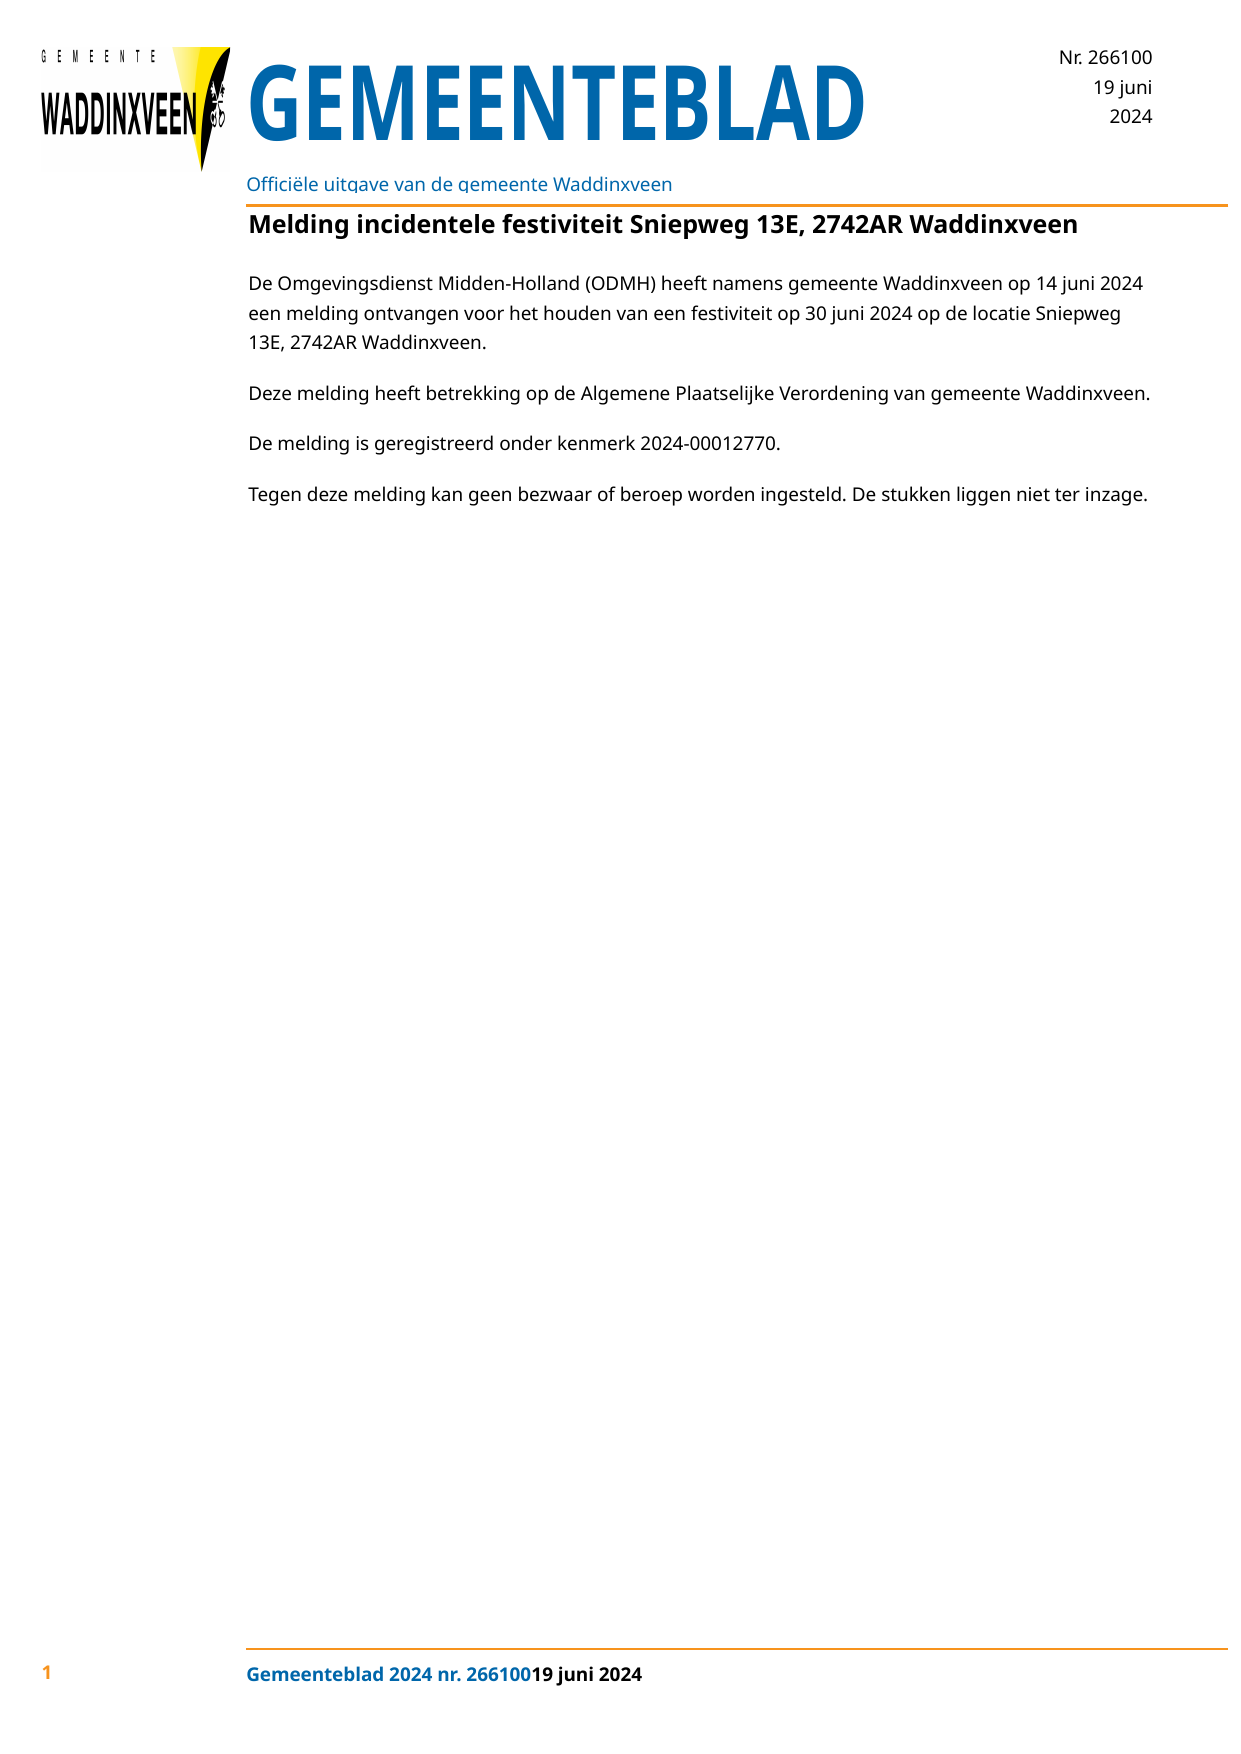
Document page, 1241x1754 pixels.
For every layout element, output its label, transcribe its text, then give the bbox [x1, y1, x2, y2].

text De Omgevingsdienst Midden-Holland (ODMH) heeft namens gemeente Waddinxveen op 14 juni 2024 een melding ontvangen voor het houden van een festiviteit op 30 juni 2024 op de locatie Sniepweg 13E, 2742AR Waddinxveen. [248, 270, 1152, 355]
text Tegen deze melding kan geen bezwaar of beroep worden ingesteld. De stukken liggen niet ter inzage. [248, 481, 1152, 506]
text Deze melding heeft betrekking op de Algemene Plaatselijke Verordening van gemeente Waddinxveen. [248, 380, 1152, 406]
text Melding incidentele festiviteit Sniepweg 13E, 2742AR Waddinxveen [248, 207, 1152, 241]
picture [41, 47, 231, 172]
text De melding is geregistreerd onder kenmerk 2024-00012770. [248, 430, 1152, 456]
